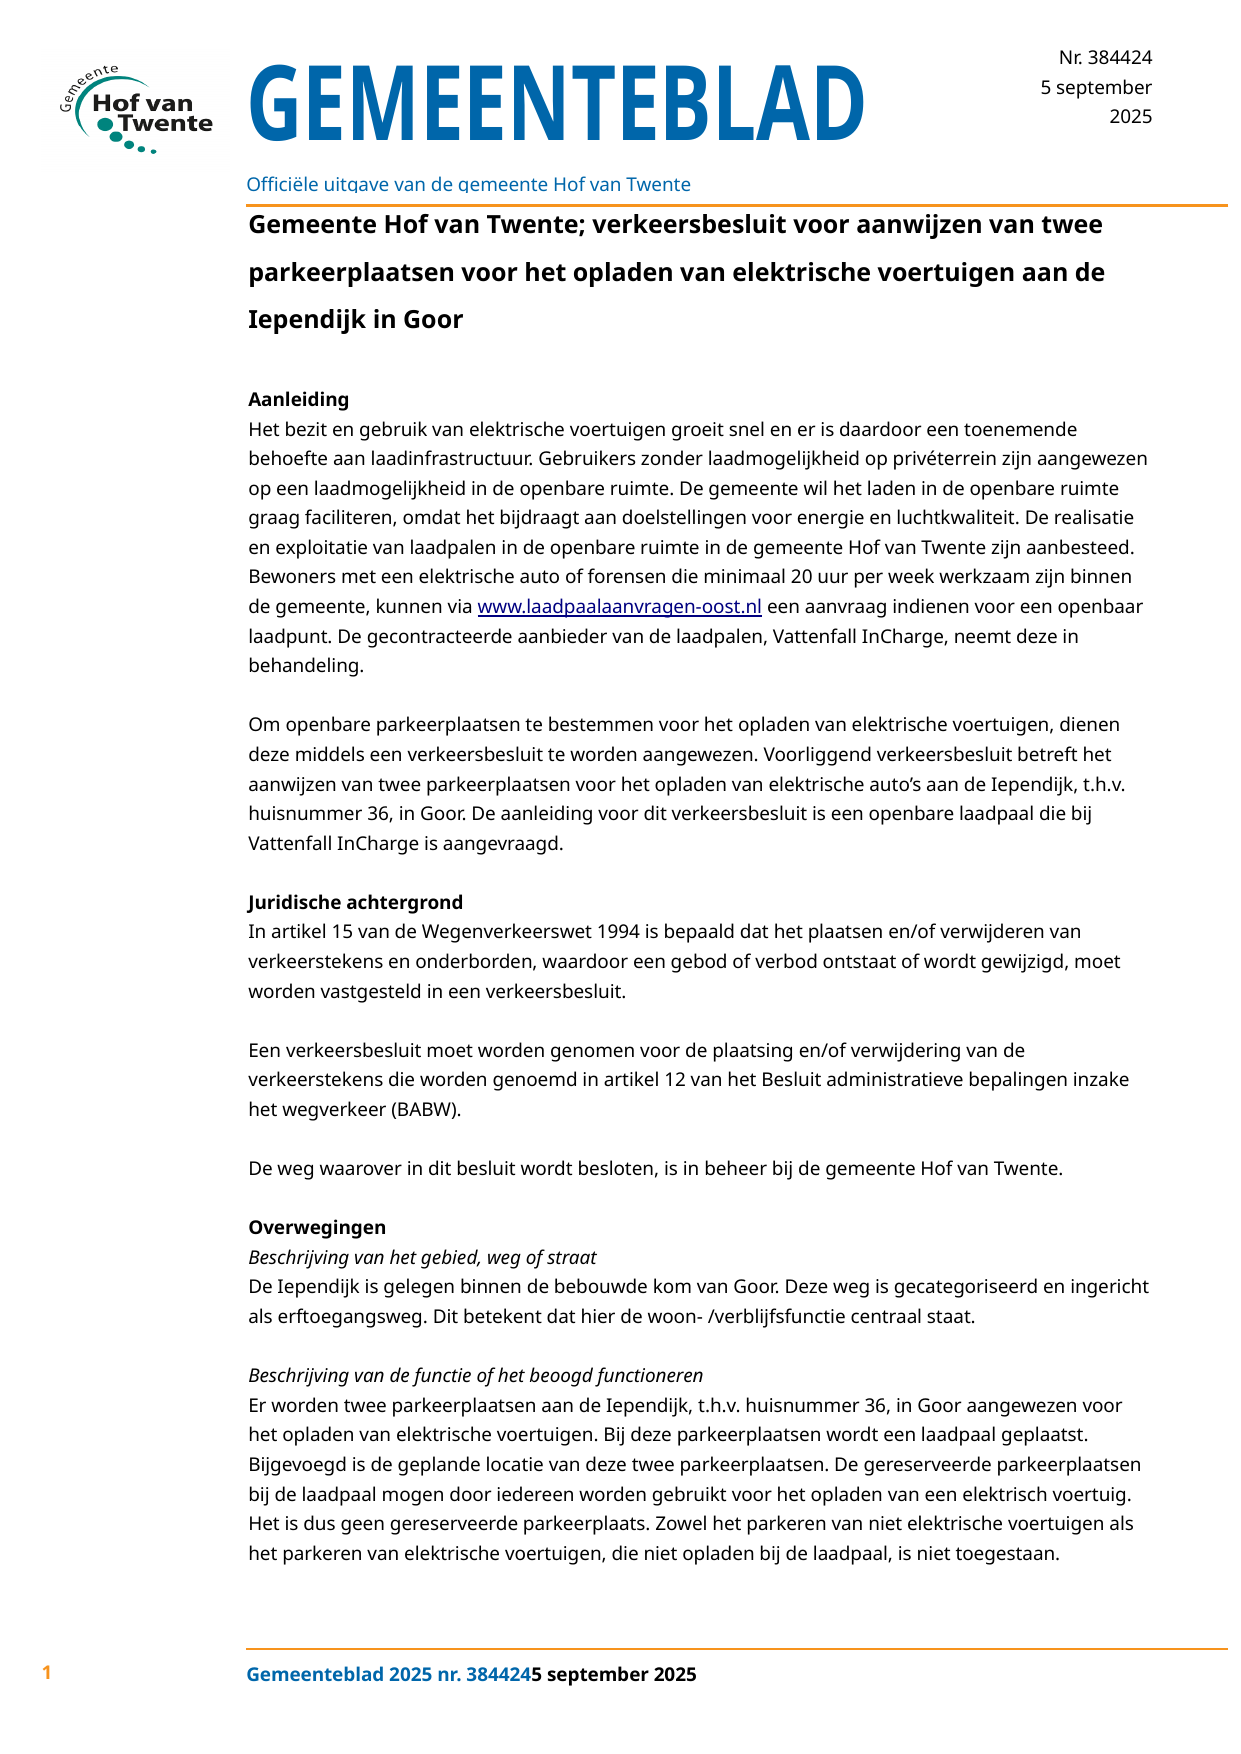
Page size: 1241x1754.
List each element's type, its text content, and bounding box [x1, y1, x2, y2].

text De Iependijk is gelegen binnen de bebouwde kom van Goor. Deze weg is gecategoriseerd en ingericht als erftoegangsweg. Dit betekent dat hier de woon- /verblijfsfunctie centraal staat. [248, 1274, 1152, 1329]
text Om openbare parkeerplaatsen te bestemmen voor het opladen van elektrische voertuigen, dienen deze middels een verkeersbesluit te worden aangewezen. Voorliggend verkeersbesluit betreft het aanwijzen van twee parkeerplaatsen voor het opladen van elektrische auto’s aan de Iependijk, t.h.v. huisnummer 36, in Goor. De aanleiding voor dit verkeersbesluit is een openbare laadpaal die bij Vattenfall InCharge is aangevraagd. [248, 712, 1152, 856]
text Beschrijving van het gebied, weg of straat [248, 1244, 1152, 1270]
text De weg waarover in dit besluit wordt besloten, is in beheer bij de gemeente Hof van Twente. [248, 1155, 1152, 1181]
text Juridische achtergrond [248, 889, 1152, 915]
text Een verkeersbesluit moet worden genomen voor de plaatsing en/of verwijdering van de verkeerstekens die worden genoemd in artikel 12 van het Besluit administratieve bepalingen inzake het wegverkeer (BABW). [248, 1037, 1152, 1122]
text Gemeente Hof van Twente; verkeersbesluit voor aanwijzen van twee parkeerplaatsen voor het opladen van elektrische voertuigen aan de Iependijk in Goor [248, 207, 1152, 336]
text In artikel 15 van de Wegenverkeerswet 1994 is bepaald dat het plaatsen en/of verwijderen van verkeerstekens en onderborden, waardoor een gebod of verbod ontstaat of wordt gewijzigd, moet worden vastgesteld in een verkeersbesluit. [248, 919, 1152, 1004]
text Er worden twee parkeerplaatsen aan de Iependijk, t.h.v. huisnummer 36, in Goor aangewezen voor het opladen van elektrische voertuigen. Bij deze parkeerplaatsen wordt een laadpaal geplaatst. Bijgevoegd is de geplande locatie van deze twee parkeerplaatsen. De gereserveerde parkeerplaatsen bij de laadpaal mogen door iedereen worden gebruikt voor het opladen van een elektrisch voertuig. Het is dus geen gereserveerde parkeerplaats. Zowel het parkeren van niet elektrische voertuigen als het parkeren van elektrische voertuigen, die niet opladen bij de laadpaal, is niet toegestaan. [248, 1392, 1152, 1566]
text Aanleiding [248, 386, 1152, 412]
text Het bezit en gebruik van elektrische voertuigen groeit snel en er is daardoor een toenemende behoefte aan laadinfrastructuur. Gebruikers zonder laadmogelijkheid op privéterrein zijn aangewezen op een laadmogelijkheid in de openbare ruimte. De gemeente wil het laden in de openbare ruimte graag faciliteren, omdat het bijdraagt aan doelstellingen voor energie en luchtkwaliteit. De realisatie en exploitatie van laadpalen in de openbare ruimte in de gemeente Hof van Twente zijn aanbesteed. Bewoners met een elektrische auto of forensen die minimaal 20 uur per week werkzaam zijn binnen de gemeente, kunnen via www.laadpaalaanvragen-oost.nl een aanvraag indienen voor een openbaar laadpunt. De gecontracteerde aanbieder van de laadpalen, Vattenfall InCharge, neemt deze in behandeling. [248, 416, 1152, 678]
text Overwegingen [248, 1214, 1152, 1240]
text Beschrijving van de functie of het beoogd functioneren [248, 1362, 1152, 1388]
picture [41, 47, 231, 172]
